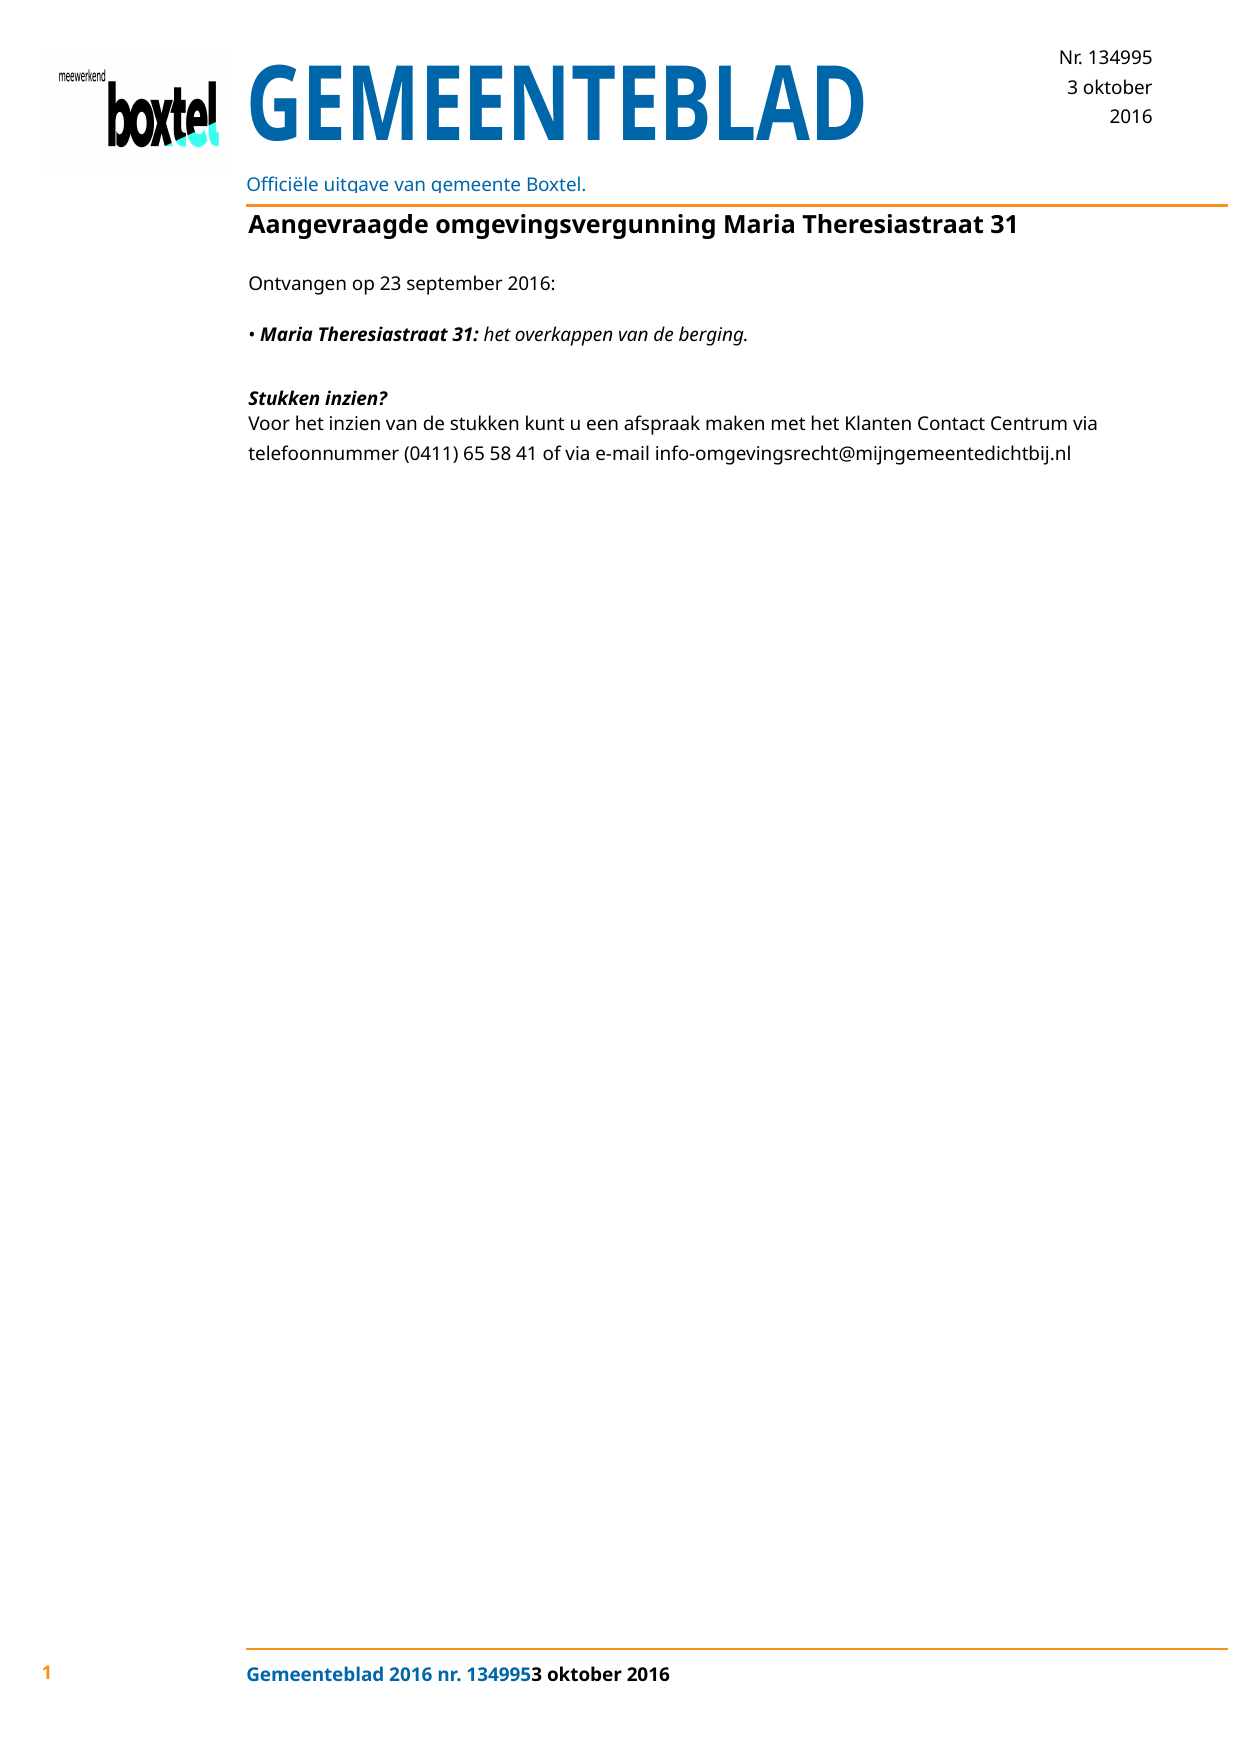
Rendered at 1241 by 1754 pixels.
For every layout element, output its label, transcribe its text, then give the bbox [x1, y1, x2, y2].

text Aangevraagde omgevingsvergunning Maria Theresiastraat 31 [248, 207, 1152, 241]
picture [41, 47, 231, 172]
text Stukken inzien? [248, 385, 1152, 410]
text Ontvangen op 23 september 2016: [248, 270, 1152, 296]
text • Maria Theresiastraat 31: het overkappen van de berging. [248, 321, 1152, 346]
text Voor het inzien van de stukken kunt u een afspraak maken met het Klanten Contact Centrum via telefoonnummer (0411) 65 58 41 of via e-mail info-omgevingsrecht@mijngemeentedichtbij.nl [248, 410, 1152, 466]
